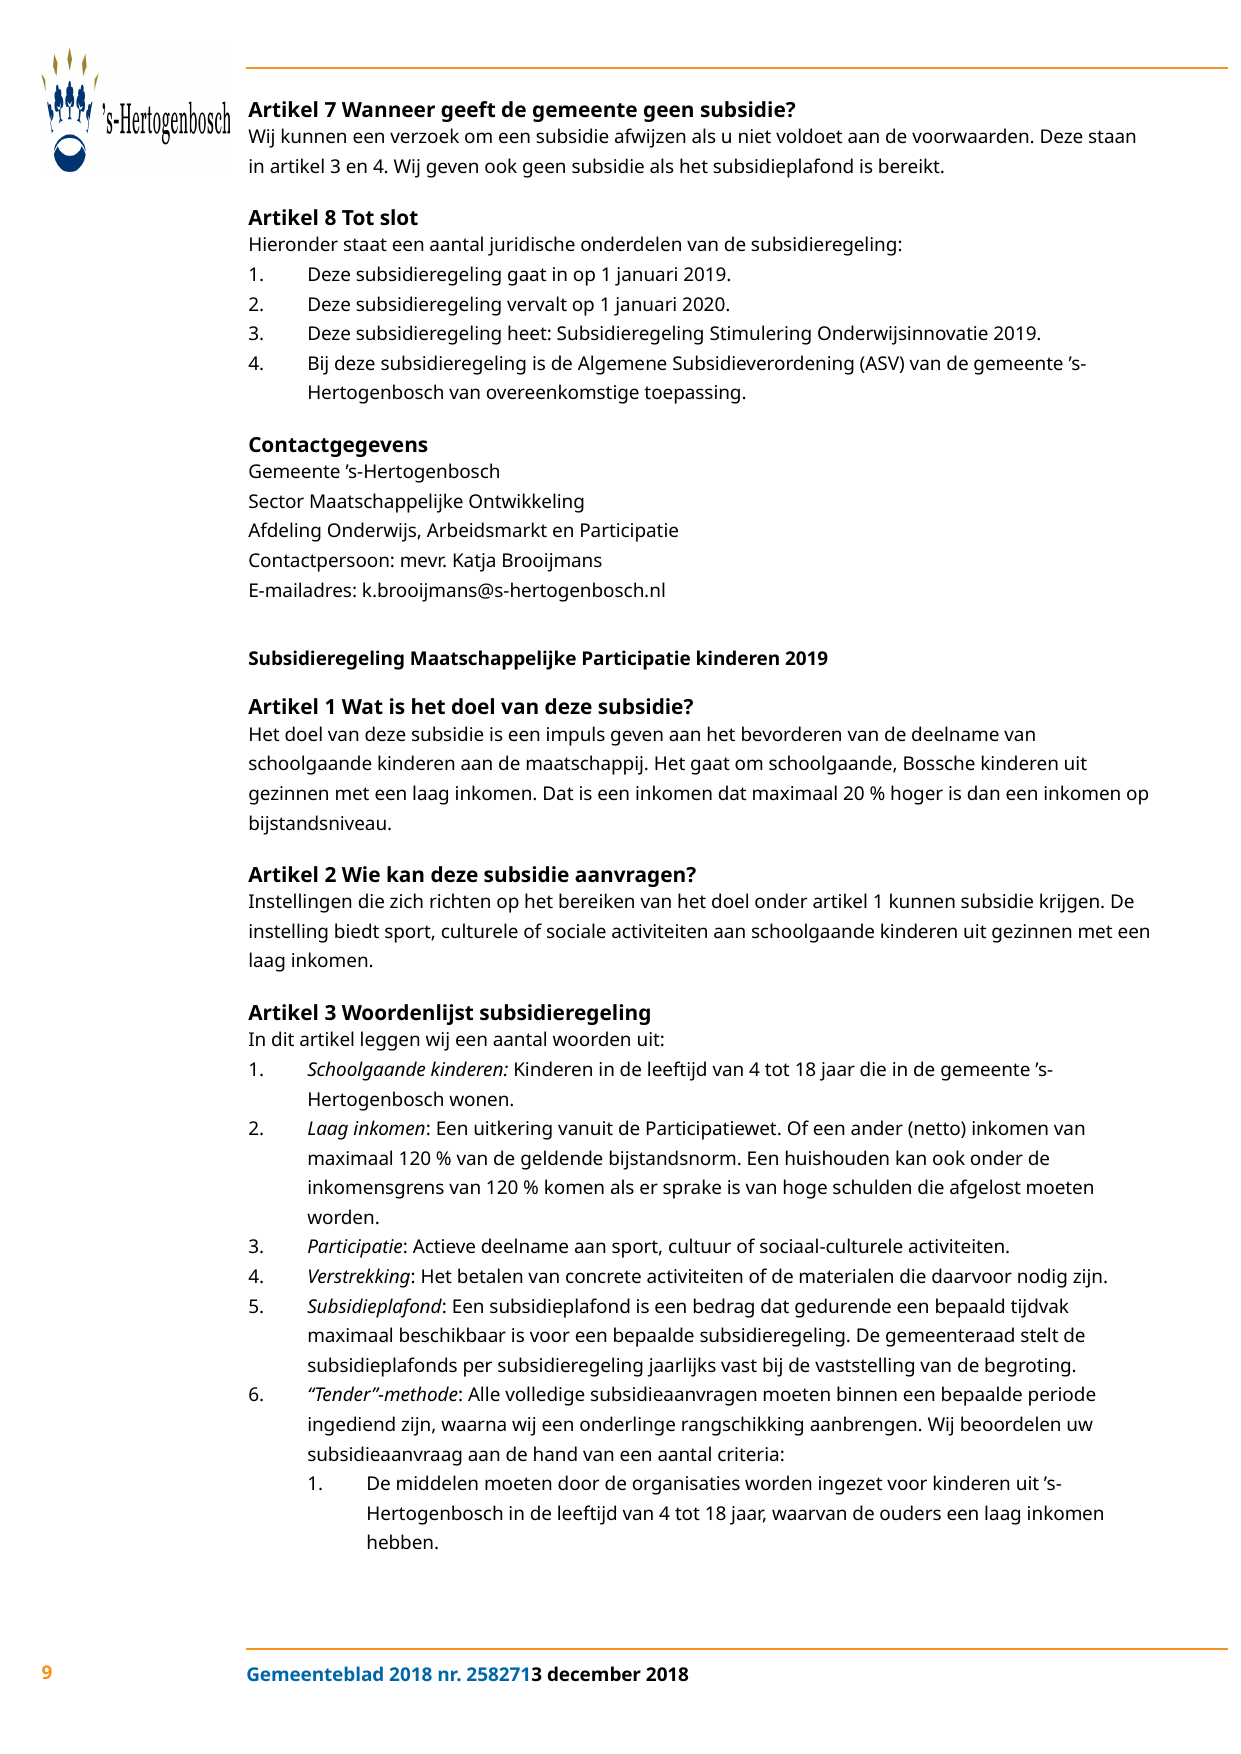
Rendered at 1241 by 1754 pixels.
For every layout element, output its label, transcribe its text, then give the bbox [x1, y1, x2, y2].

list Deze subsidieregeling vervalt op 1 januari 2020. [248, 291, 1152, 317]
text Instellingen die zich richten op het bereiken van het doel onder artikel 1 kunnen subsidie krijgen. De instelling biedt sport, culturele of sociale activiteiten aan schoolgaande kinderen uit gezinnen met een laag inkomen. [248, 888, 1152, 973]
list Schoolgaande kinderen: Kinderen in de leeftijd van 4 tot 18 jaar die in de gemeente ’s-Hertogenbosch wonen. [248, 1056, 1152, 1111]
list Bij deze subsidieregeling is de Algemene Subsidieverordening (ASV) van de gemeente ’s-Hertogenbosch van overeenkomstige toepassing. [248, 350, 1152, 405]
text Artikel 3 Woordenlijst subsidieregeling [248, 998, 1152, 1027]
text Hieronder staat een aantal juridische onderdelen van de subsidieregeling: [248, 232, 1152, 257]
text Artikel 1 Wat is het doel van deze subsidie? [248, 692, 1152, 721]
text Artikel 8 Tot slot [248, 203, 1152, 232]
list Deze subsidieregeling heet: Subsidieregeling Stimulering Onderwijsinnovatie 2019. [248, 320, 1152, 346]
text Gemeente ’s-Hertogenbosch [248, 458, 1152, 484]
text E-mailadres: k.brooijmans@s-hertogenbosch.nl [248, 577, 1152, 602]
text Het doel van deze subsidie is een impuls geven aan het bevorderen van de deelname van schoolgaande kinderen aan de maatschappij. Het gaat om schoolgaande, Bossche kinderen uit gezinnen met een laag inkomen. Dat is een inkomen dat maximaal 20 % hoger is dan een inkomen op bijstandsniveau. [248, 721, 1152, 835]
text Subsidieregeling Maatschappelijke Participatie kinderen 2019 [248, 643, 1152, 672]
text Artikel 2 Wie kan deze subsidie aanvragen? [248, 860, 1152, 888]
list “Tender”-methode: Alle volledige subsidieaanvragen moeten binnen een bepaalde periode ingediend zijn, waarna wij een onderlinge rangschikking aanbrengen. Wij beoordelen uw subsidieaanvraag aan de hand van een aantal criteria: [248, 1382, 1152, 1466]
text Afdeling Onderwijs, Arbeidsmarkt en Participatie [248, 518, 1152, 543]
text Contactgegevens [248, 430, 1152, 458]
list Verstrekking: Het betalen van concrete activiteiten of de materialen die daarvoor nodig zijn. [248, 1263, 1152, 1289]
text Artikel 7 Wanneer geeft de gemeente geen subsidie? [248, 95, 1152, 123]
list Subsidieplafond: Een subsidieplafond is een bedrag dat gedurende een bepaald tijdvak maximaal beschikbaar is voor een bepaalde subsidieregeling. De gemeenteraad stelt de subsidieplafonds per subsidieregeling jaarlijks vast bij de vaststelling van de begroting. [248, 1293, 1152, 1378]
picture [41, 47, 231, 172]
text Contactpersoon: mevr. Katja Brooijmans [248, 547, 1152, 573]
list Deze subsidieregeling gaat in op 1 januari 2019. [248, 261, 1152, 287]
list Laag inkomen: Een uitkering vanuit de Participatiewet. Of een ander (netto) inkomen van maximaal 120 % van de geldende bijstandsnorm. Een huishouden kan ook onder de inkomensgrens van 120 % komen als er sprake is van hoge schulden die afgelost moeten worden. [248, 1115, 1152, 1230]
list Participatie: Actieve deelname aan sport, cultuur of sociaal-culturele activiteiten. [248, 1234, 1152, 1259]
text Sector Maatschappelijke Ontwikkeling [248, 488, 1152, 514]
text In dit artikel leggen wij een aantal woorden uit: [248, 1027, 1152, 1052]
list De middelen moeten door de organisaties worden ingezet voor kinderen uit ’s-Hertogenbosch in de leeftijd van 4 tot 18 jaar, waarvan de ouders een laag inkomen hebben. [307, 1470, 1152, 1555]
text Wij kunnen een verzoek om een subsidie afwijzen als u niet voldoet aan de voorwaarden. Deze staan in artikel 3 en 4. Wij geven ook geen subsidie als het subsidieplafond is bereikt. [248, 123, 1152, 178]
